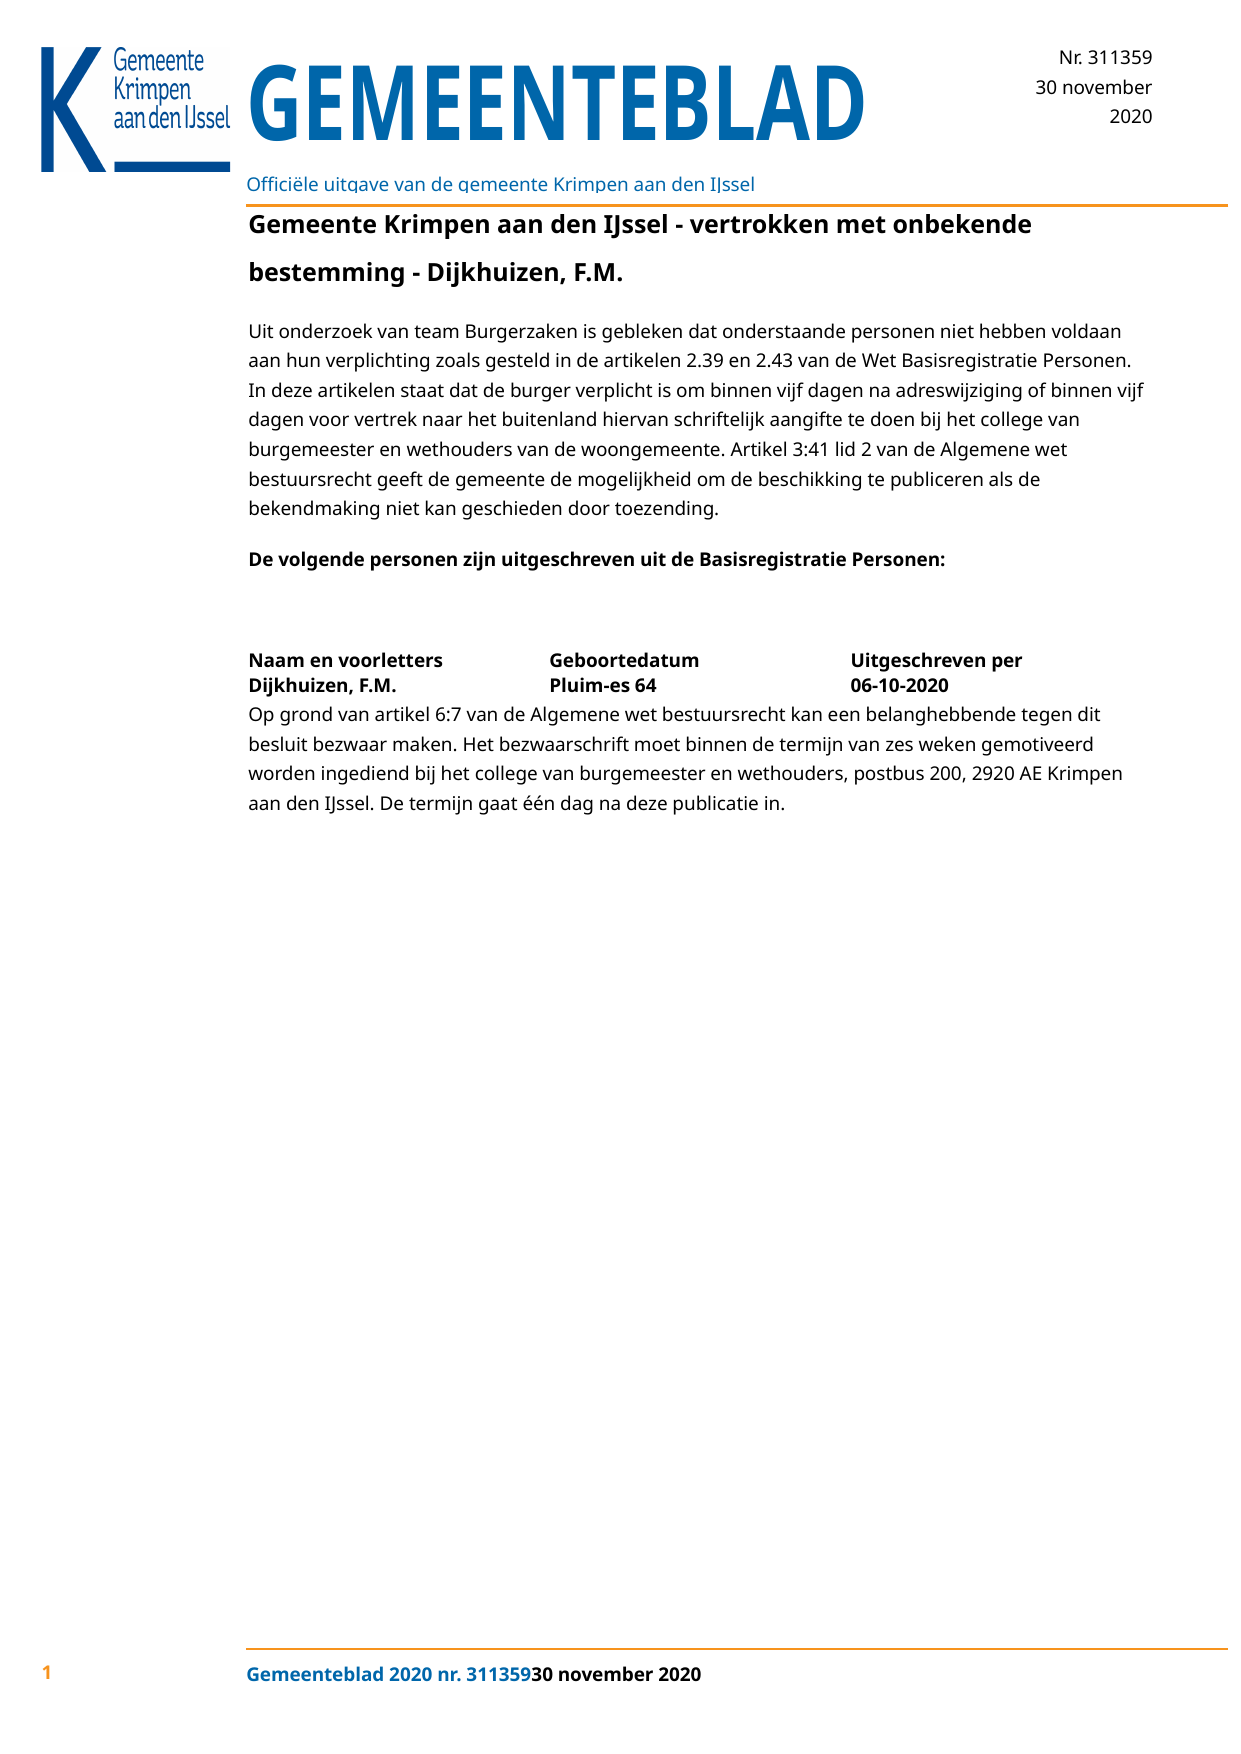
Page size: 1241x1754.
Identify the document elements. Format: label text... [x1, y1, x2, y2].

table_header Naam en voorletters [248, 647, 549, 672]
table_cell Dijkhuizen, F.M. [248, 673, 549, 698]
table_header Geboortedatum [549, 647, 850, 672]
table_cell Pluim-es 64 [549, 673, 850, 698]
picture [41, 47, 231, 172]
text De volgende personen zijn uitgeschreven uit de Basisregistratie Personen: [248, 546, 1152, 572]
table_cell 06-10-2020 [850, 673, 1152, 698]
table_header Uitgeschreven per [850, 647, 1152, 672]
text Gemeente Krimpen aan den IJssel - vertrokken met onbekende bestemming - Dijkhuizen, F.M. [248, 207, 1152, 288]
text Op grond van artikel 6:7 van de Algemene wet bestuursrecht kan een belanghebbende tegen dit besluit bezwaar maken. Het bezwaarschrift moet binnen de termijn van zes weken gemotiveerd worden ingediend bij het college van burgemeester en wethouders, postbus 200, 2920 AE Krimpen aan den IJssel. De termijn gaat één dag na deze publicatie in. [248, 701, 1152, 816]
text Uit onderzoek van team Burgerzaken is gebleken dat onderstaande personen niet hebben voldaan aan hun verplichting zoals gesteld in de artikelen 2.39 en 2.43 van de Wet Basisregistratie Personen. In deze artikelen staat dat de burger verplicht is om binnen vijf dagen na adreswijziging of binnen vijf dagen voor vertrek naar het buitenland hiervan schriftelijk aangifte te doen bij het college van burgemeester en wethouders van de woongemeente. Artikel 3:41 lid 2 van de Algemene wet bestuursrecht geeft de gemeente de mogelijkheid om de beschikking te publiceren als de bekendmaking niet kan geschieden door toezending. [248, 318, 1152, 521]
